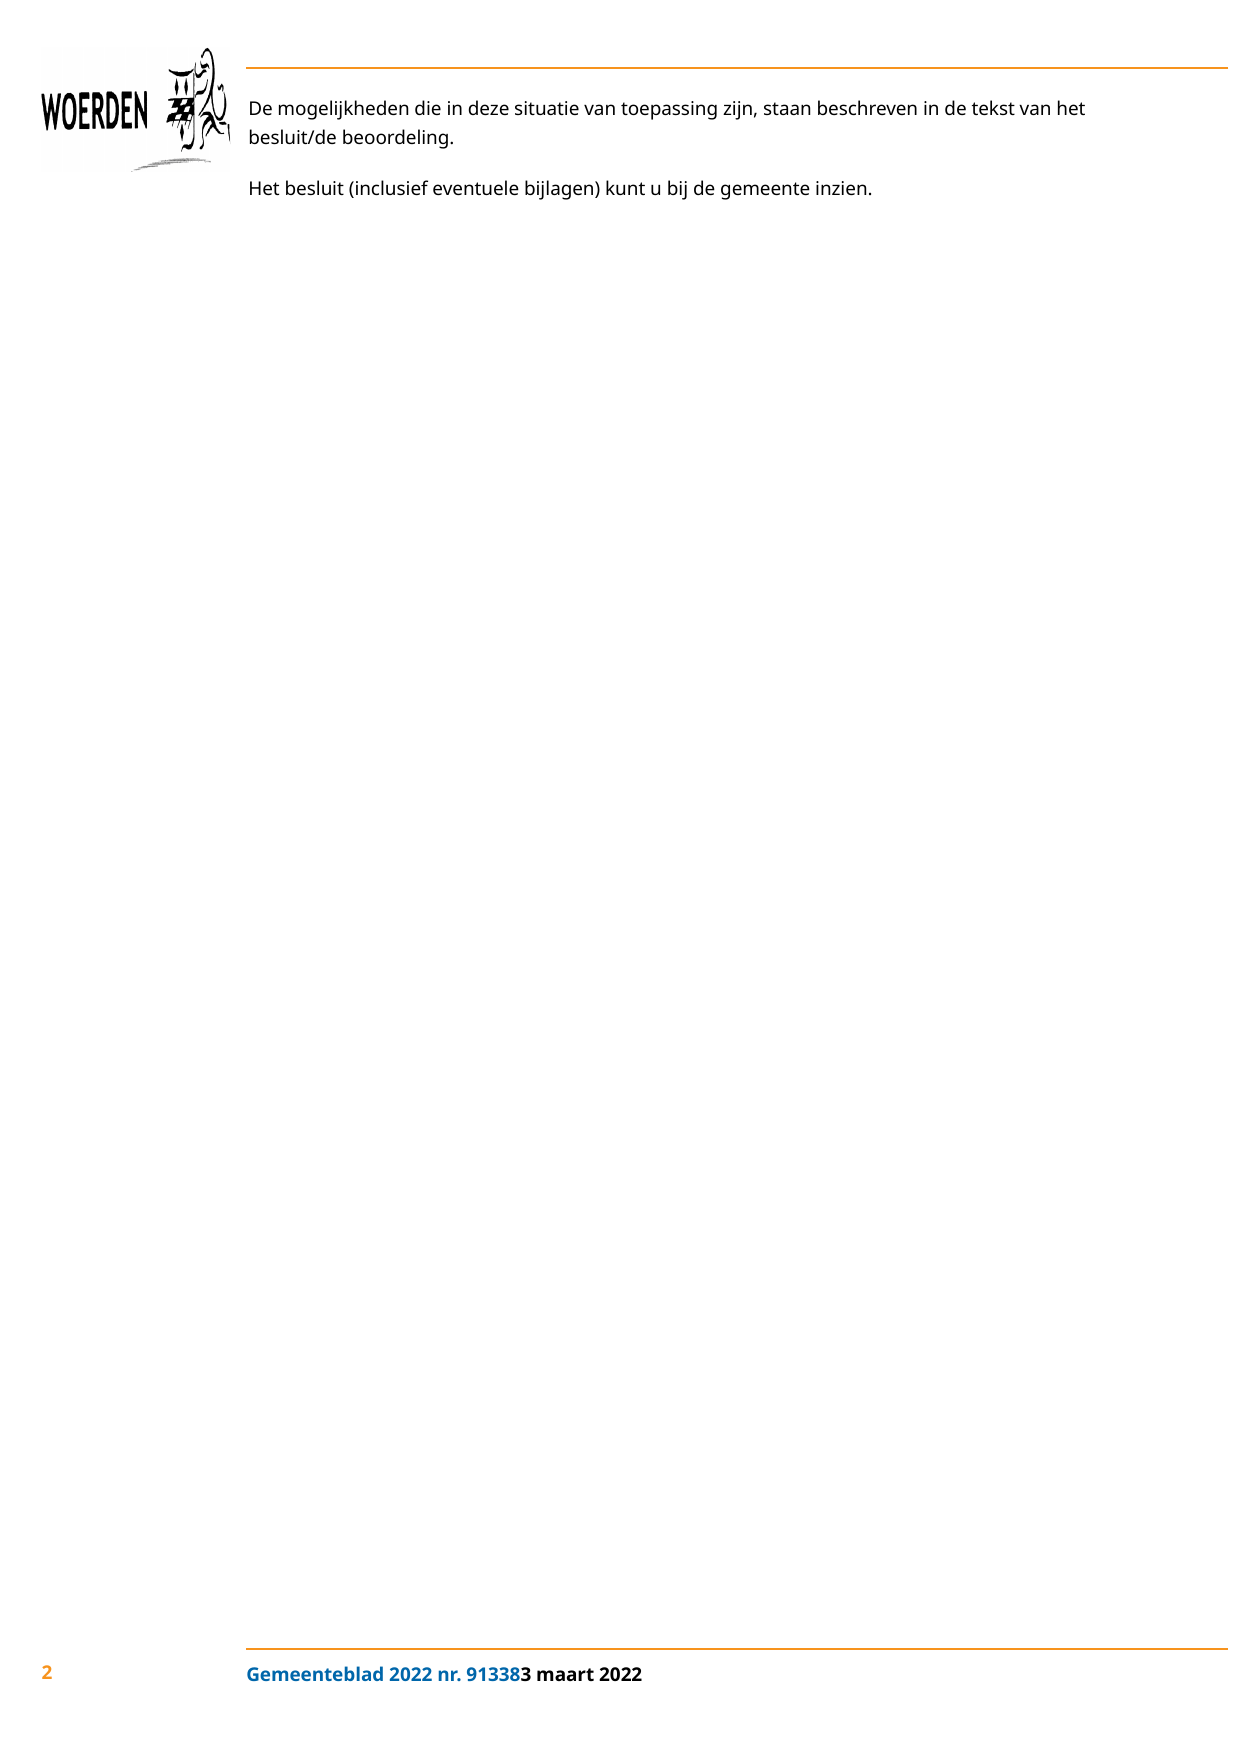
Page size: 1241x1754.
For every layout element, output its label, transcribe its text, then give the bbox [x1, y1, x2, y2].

picture [41, 47, 231, 172]
text Het besluit (inclusief eventuele bijlagen) kunt u bij de gemeente inzien. [248, 175, 1152, 201]
text De mogelijkheden die in deze situatie van toepassing zijn, staan beschreven in de tekst van het besluit/de beoordeling. [248, 95, 1152, 150]
